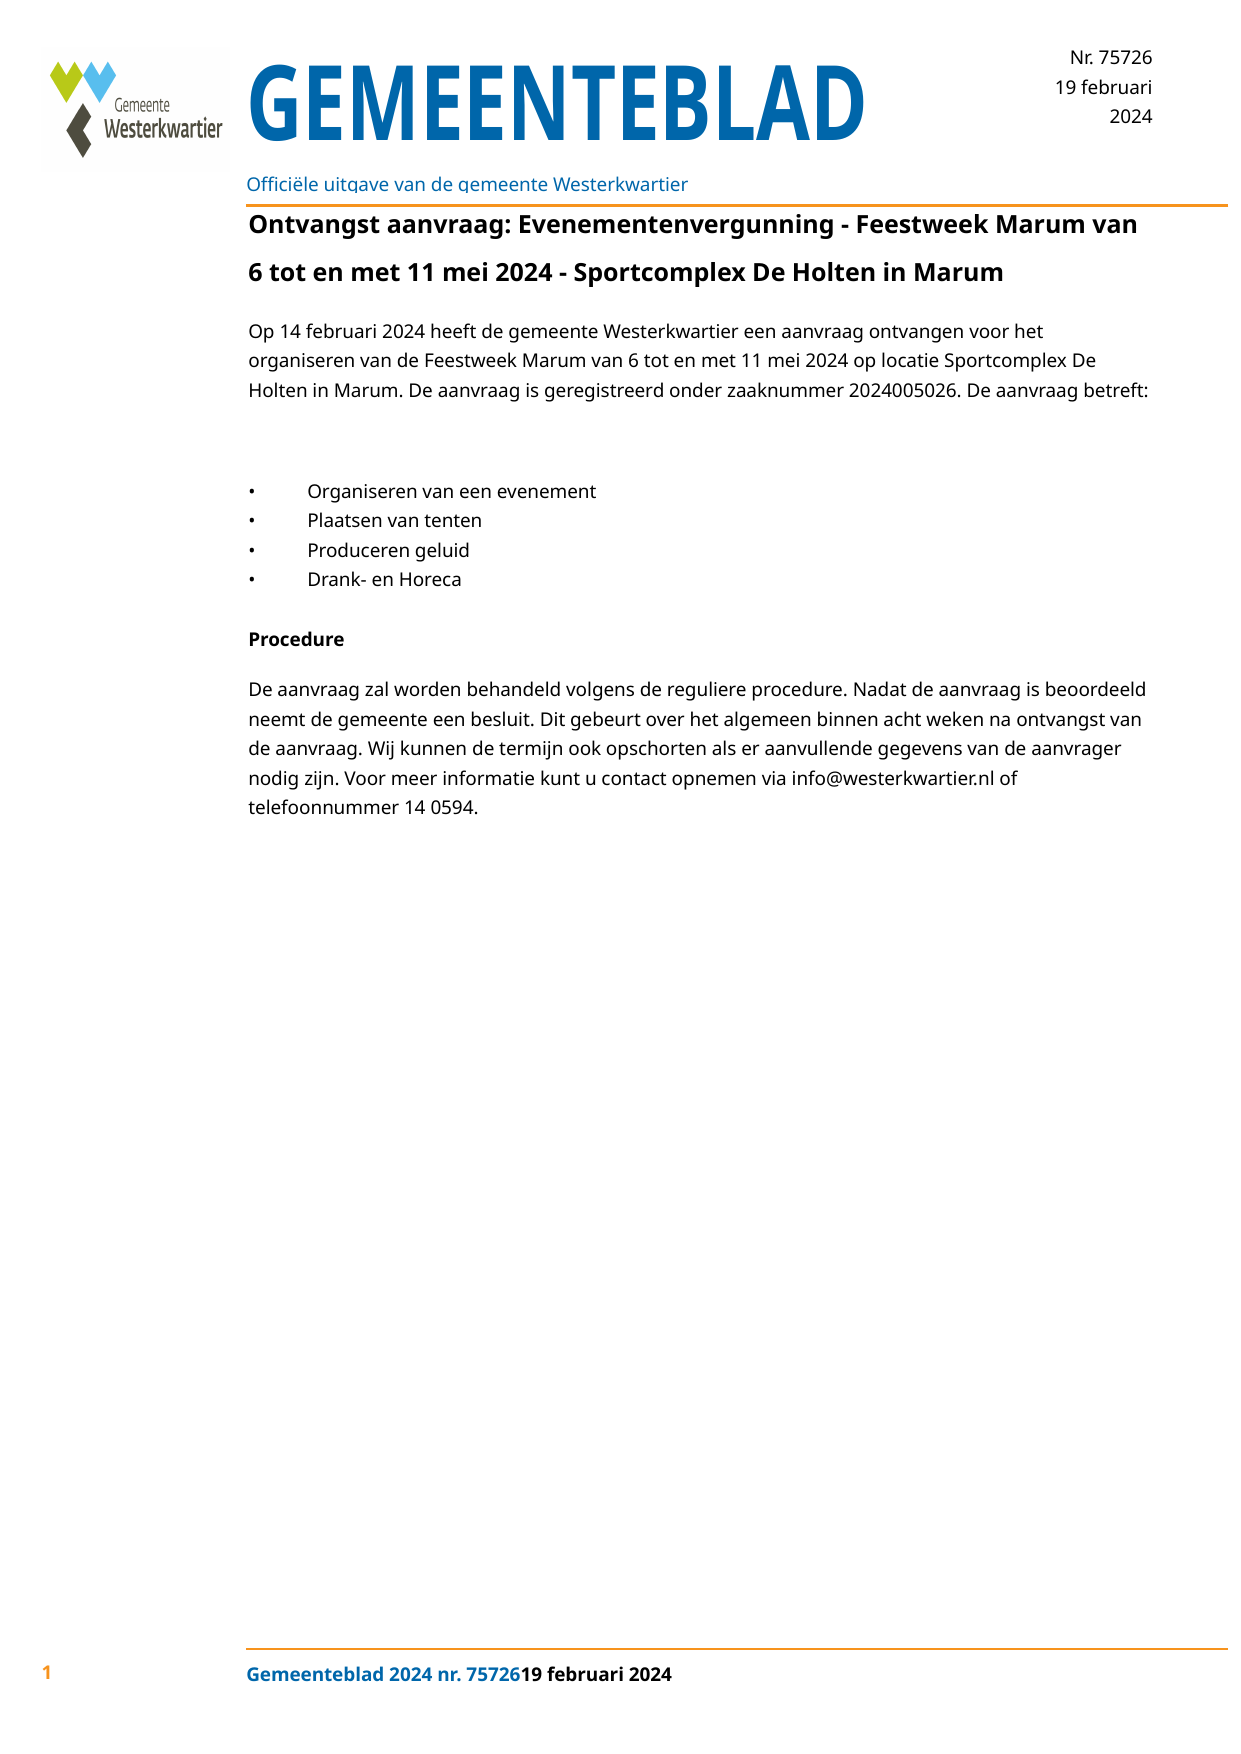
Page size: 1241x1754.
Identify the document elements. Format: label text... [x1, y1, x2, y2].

text Ontvangst aanvraag: Evenementenvergunning - Feestweek Marum van 6 tot en met 11 mei 2024 - Sportcomplex De Holten in Marum [248, 207, 1152, 288]
list Produceren geluid [248, 537, 1152, 563]
list Plaatsen van tenten [248, 507, 1152, 533]
list Drank- en Horeca [248, 567, 1152, 592]
text Op 14 februari 2024 heeft de gemeente Westerkwartier een aanvraag ontvangen voor het organiseren van de Feestweek Marum van 6 tot en met 11 mei 2024 op locatie Sportcomplex De Holten in Marum. De aanvraag is geregistreerd onder zaaknummer 2024005026. De aanvraag betreft: [248, 318, 1152, 403]
picture [41, 47, 231, 172]
text Procedure [248, 626, 1152, 652]
text De aanvraag zal worden behandeld volgens de reguliere procedure. Nadat de aanvraag is beoordeeld neemt de gemeente een besluit. Dit gebeurt over het algemeen binnen acht weken na ontvangst van de aanvraag. Wij kunnen de termijn ook opschorten als er aanvullende gegevens van de aanvrager nodig zijn. Voor meer informatie kunt u contact opnemen via info@westerkwartier.nl of telefoonnummer 14 0594. [248, 676, 1152, 820]
list Organiseren van een evenement [248, 478, 1152, 504]
